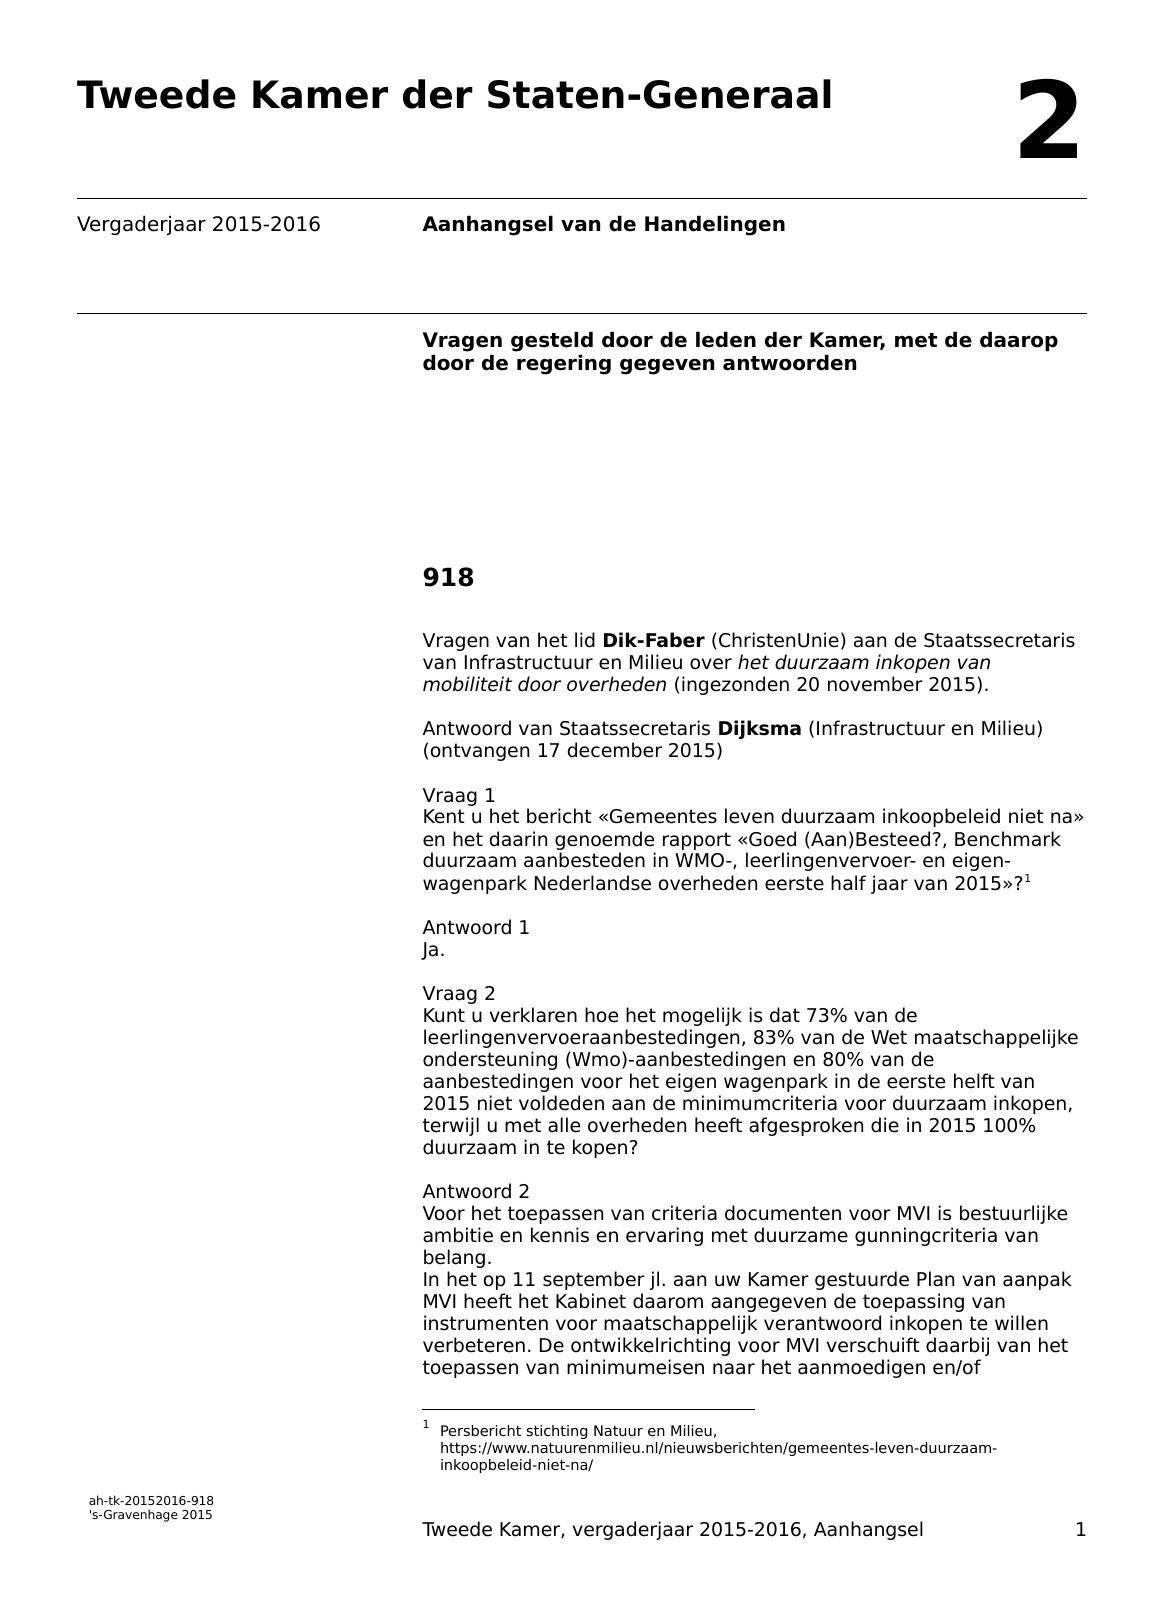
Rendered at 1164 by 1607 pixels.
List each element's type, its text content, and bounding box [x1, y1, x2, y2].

text Antwoord van Staatssecretaris Dijksma (Infrastructuur en Milieu) (ontvangen 17 december 2015) [422, 718, 1087, 762]
table_header Tweede Kamer der Staten-Generaal [77, 59, 886, 198]
text 918 [422, 563, 1087, 592]
text Antwoord 1 [422, 917, 1087, 938]
table_cell [77, 314, 422, 375]
text Antwoord 2 [422, 1181, 1087, 1203]
text Ja. [422, 938, 1087, 961]
text 's-Gravenhage 2015 [88, 1508, 323, 1522]
text Voor het toepassen van criteria documenten voor MVI is bestuurlijke ambitie en kennis en ervaring met duurzame gunningcriteria van belang. [422, 1203, 1087, 1269]
table_cell Vergaderjaar 2015-2016 [77, 199, 422, 313]
text Kent u het bericht «Gemeentes leven duurzaam inkoopbeleid niet na» en het daarin genoemde rapport «Goed (Aan)Besteed?, Benchmark duurzaam aanbesteden in WMO-, leerlingenvervoer- en eigen-wagenpark Nederlandse overheden eerste half jaar van 2015»? [422, 806, 1087, 894]
text Persbericht stichting Natuur en Milieu, https://www.natuurenmilieu.nl/nieuwsberichten/gemeentes-leven-duurzaam-inkoopbeleid-niet-na/ [422, 1418, 1087, 1474]
text ah-tk-20152016-918 [88, 1494, 323, 1508]
text Vraag 1 [422, 784, 1087, 806]
table_cell Aanhangsel van de Handelingen [422, 199, 1087, 313]
table_cell Vragen gesteld door de leden der Kamer, met de daarop door de regering gegeven antwoorden [422, 314, 1087, 375]
text Vragen van het lid Dik-Faber (ChristenUnie) aan de Staatssecretaris van Infrastructuur en Milieu over het duurzaam inkopen van mobiliteit door overheden (ingezonden 20 november 2015). [422, 630, 1087, 696]
text Kunt u verklaren hoe het mogelijk is dat 73% van de leerlingenvervoeraanbestedingen, 83% van de Wet maatschappelijke ondersteuning (Wmo)-aanbestedingen en 80% van de aanbestedingen voor het eigen wagenpark in de eerste helft van 2015 niet voldeden aan de minimumcriteria voor duurzaam inkopen, terwijl u met alle overheden heeft afgesproken die in 2015 100% duurzaam in te kopen? [422, 1005, 1087, 1158]
table_header 2 [886, 59, 1087, 198]
text Vraag 2 [422, 983, 1087, 1005]
text In het op 11 september jl. aan uw Kamer gestuurde Plan van aanpak MVI heeft het Kabinet daarom aangegeven de toepassing van instrumenten voor maatschappelijk verantwoord inkopen te willen verbeteren. De ontwikkelrichting voor MVI verschuift daarbij van het toepassen van minimumeisen naar het aanmoedigen en/of [422, 1269, 1087, 1378]
